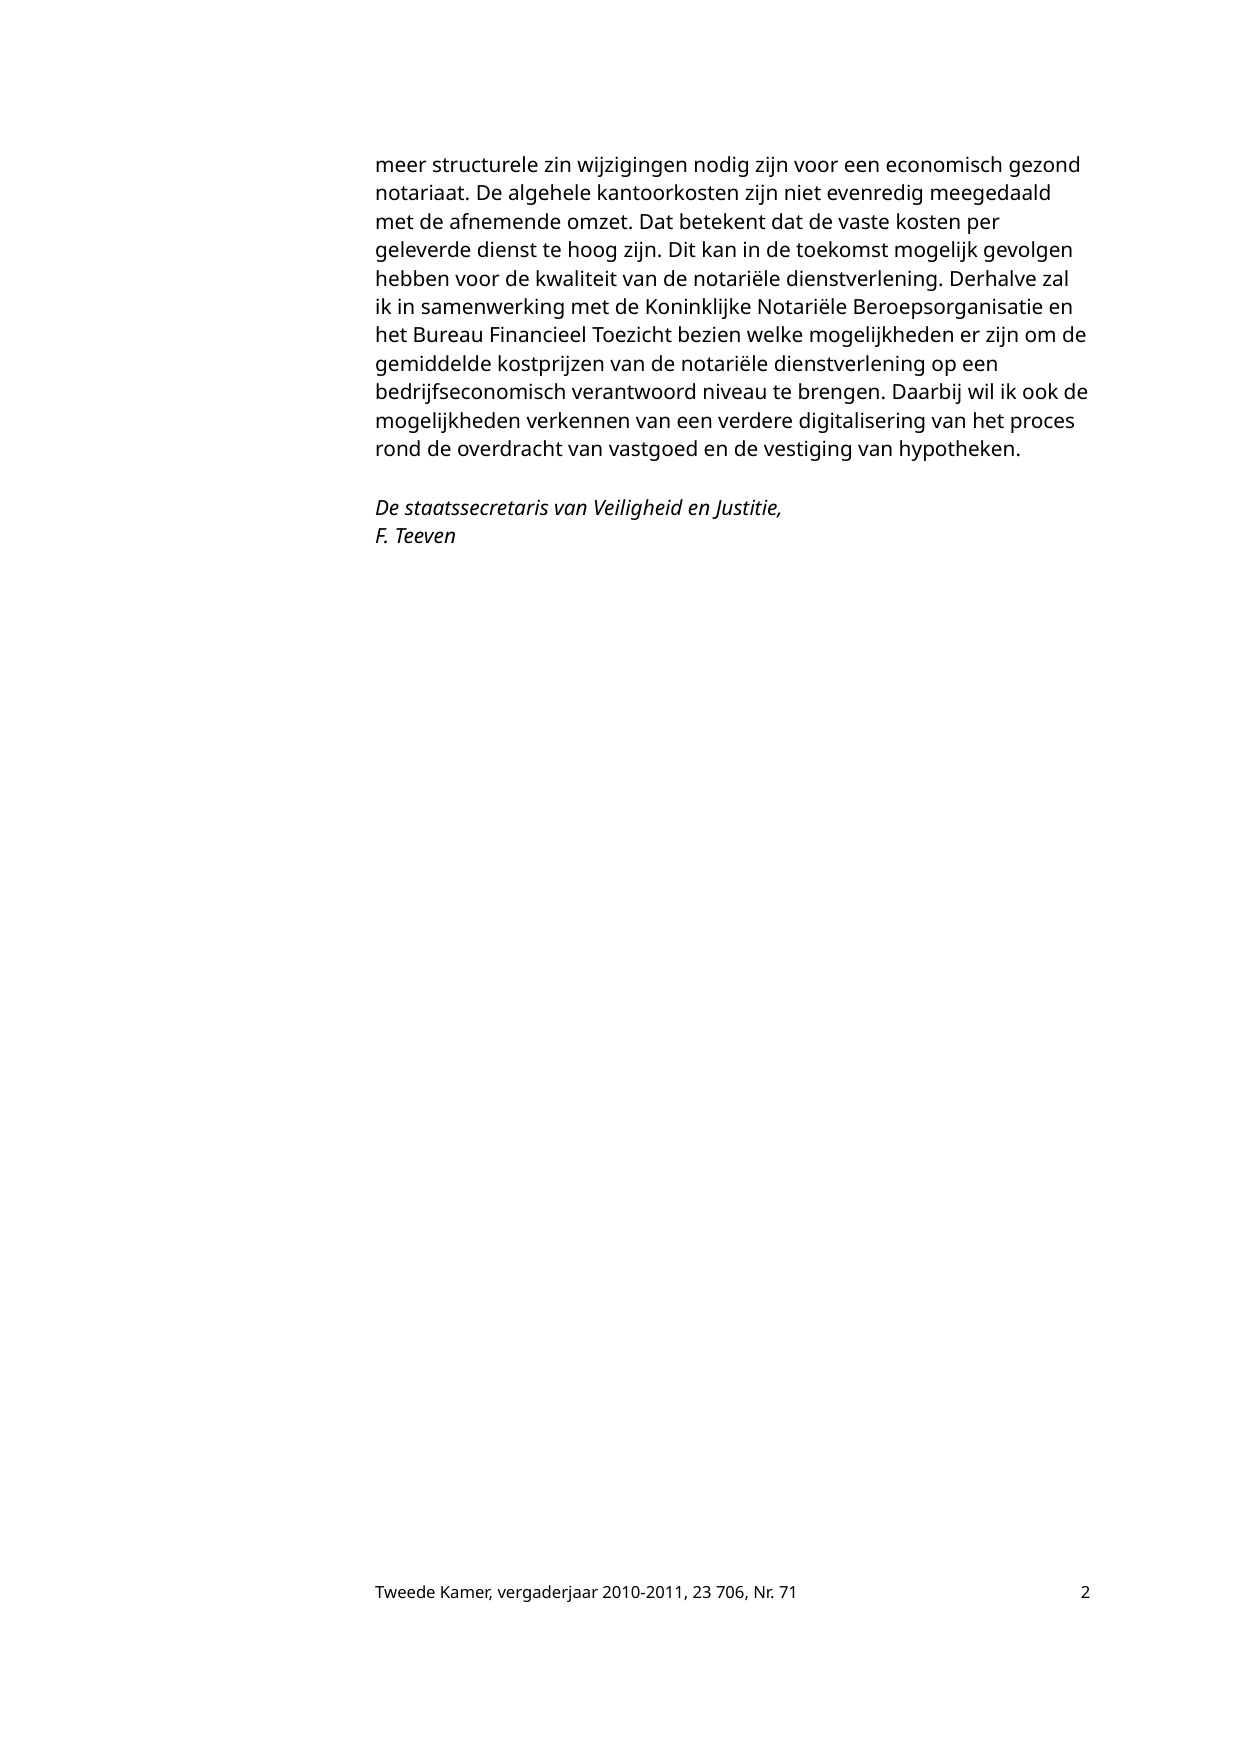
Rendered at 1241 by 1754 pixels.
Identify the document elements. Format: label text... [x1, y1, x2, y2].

text De staatssecretaris van Veiligheid en Justitie, [375, 493, 1090, 521]
text meer structurele zin wijzigingen nodig zijn voor een economisch gezond notariaat. De algehele kantoorkosten zijn niet evenredig meegedaald met de afnemende omzet. Dat betekent dat de vaste kosten per geleverde dienst te hoog zijn. Dit kan in de toekomst mogelijk gevolgen hebben voor de kwaliteit van de notariële dienstverlening. Derhalve zal ik in samenwerking met de Koninklijke Notariële Beroepsorganisatie en het Bureau Financieel Toezicht bezien welke mogelijkheden er zijn om de gemiddelde kostprijzen van de notariële dienstverlening op een bedrijfseconomisch verantwoord niveau te brengen. Daarbij wil ik ook de mogelijkheden verkennen van een verdere digitalisering van het proces rond de overdracht van vastgoed en de vestiging van hypotheken. [375, 150, 1090, 463]
text F. Teeven [375, 521, 1090, 550]
